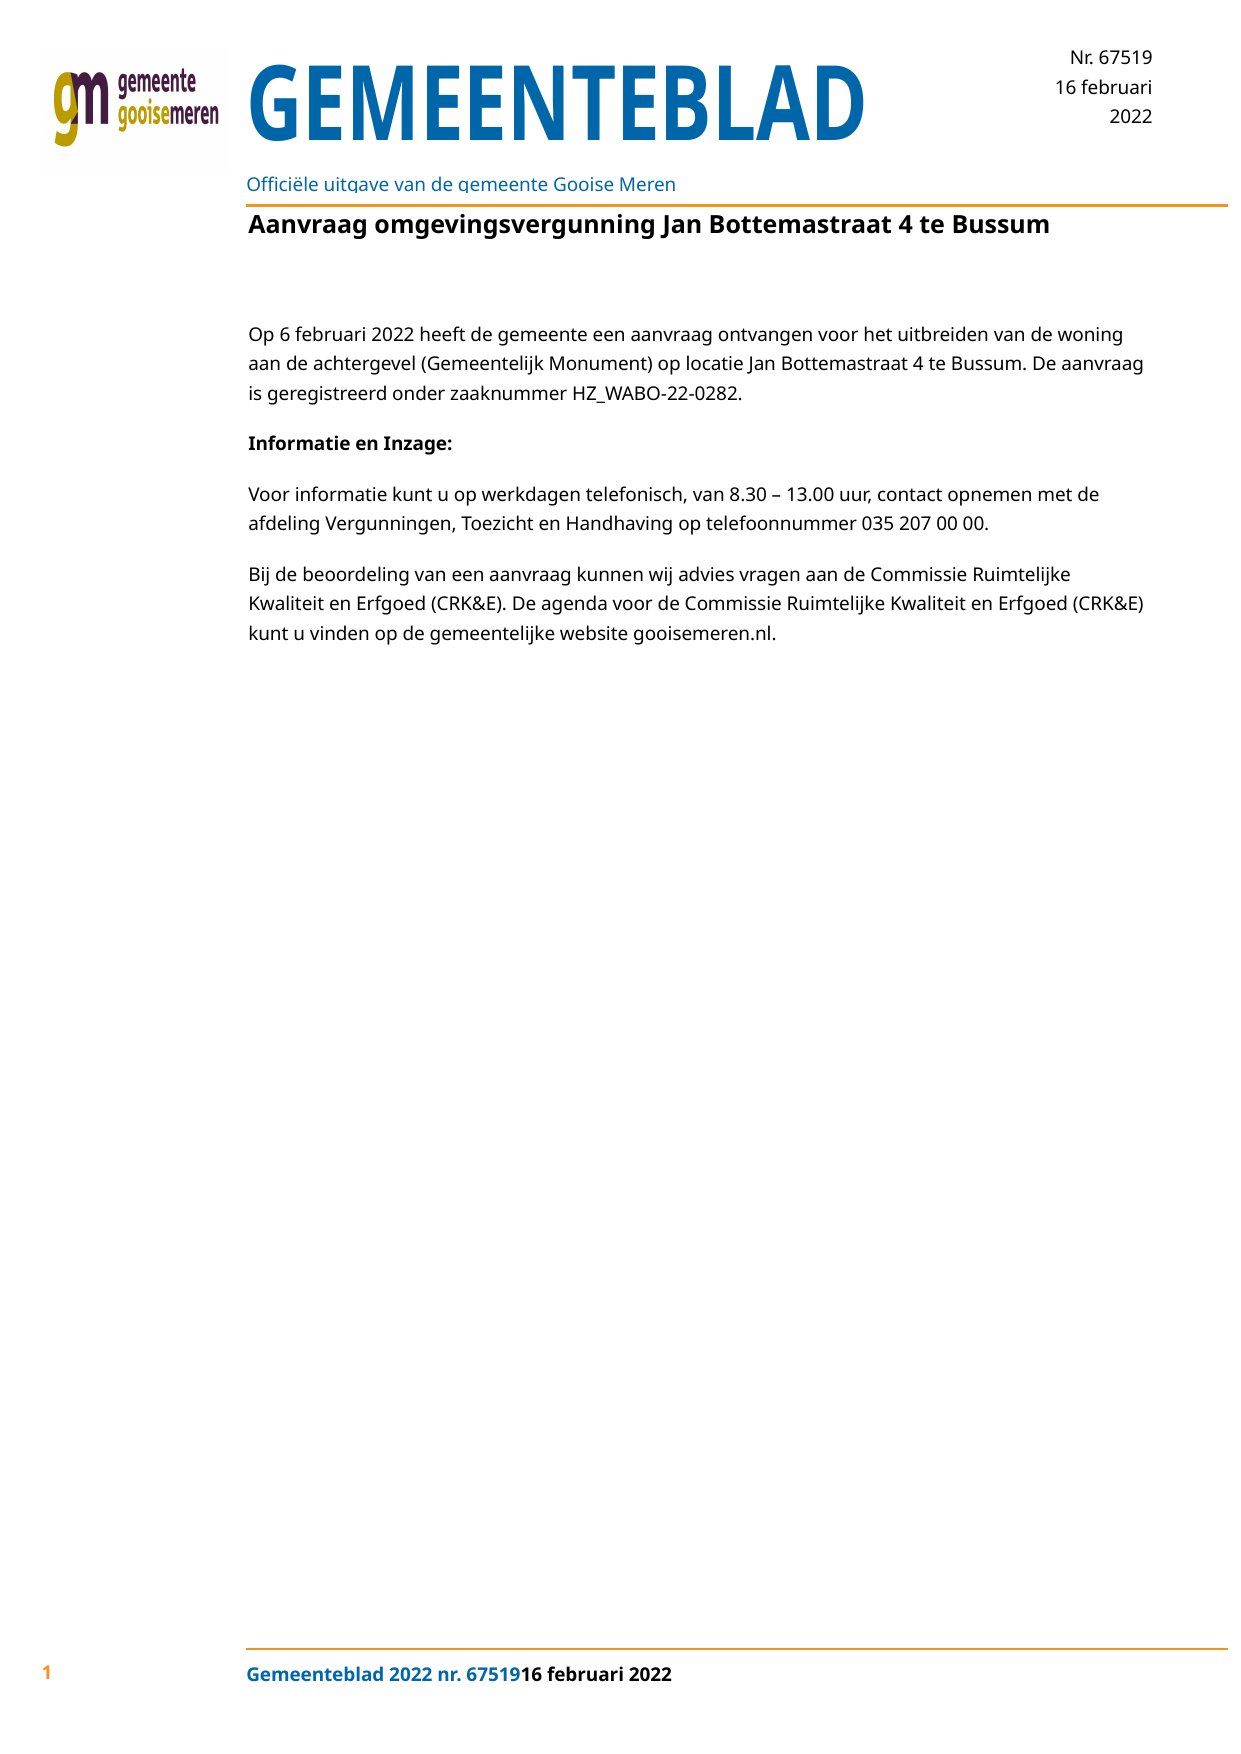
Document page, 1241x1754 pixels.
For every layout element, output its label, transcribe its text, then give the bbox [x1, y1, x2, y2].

text Voor informatie kunt u op werkdagen telefonisch, van 8.30 – 13.00 uur, contact opnemen met de afdeling Vergunningen, Toezicht en Handhaving op telefoonnummer 035 207 00 00. [248, 481, 1152, 536]
text Bij de beoordeling van een aanvraag kunnen wij advies vragen aan de Commissie Ruimtelijke Kwaliteit en Erfgoed (CRK&E). De agenda voor de Commissie Ruimtelijke Kwaliteit en Erfgoed (CRK&E) kunt u vinden op de gemeentelijke website gooisemeren.nl. [248, 561, 1152, 646]
text Informatie en Inzage: [248, 430, 1152, 456]
text Op 6 februari 2022 heeft de gemeente een aanvraag ontvangen voor het uitbreiden van de woning aan de achtergevel (Gemeentelijk Monument) op locatie Jan Bottemastraat 4 te Bussum. De aanvraag is geregistreerd onder zaaknummer HZ_WABO-22-0282. [248, 321, 1152, 406]
picture [41, 47, 231, 172]
text Aanvraag omgevingsvergunning Jan Bottemastraat 4 te Bussum [248, 207, 1152, 241]
